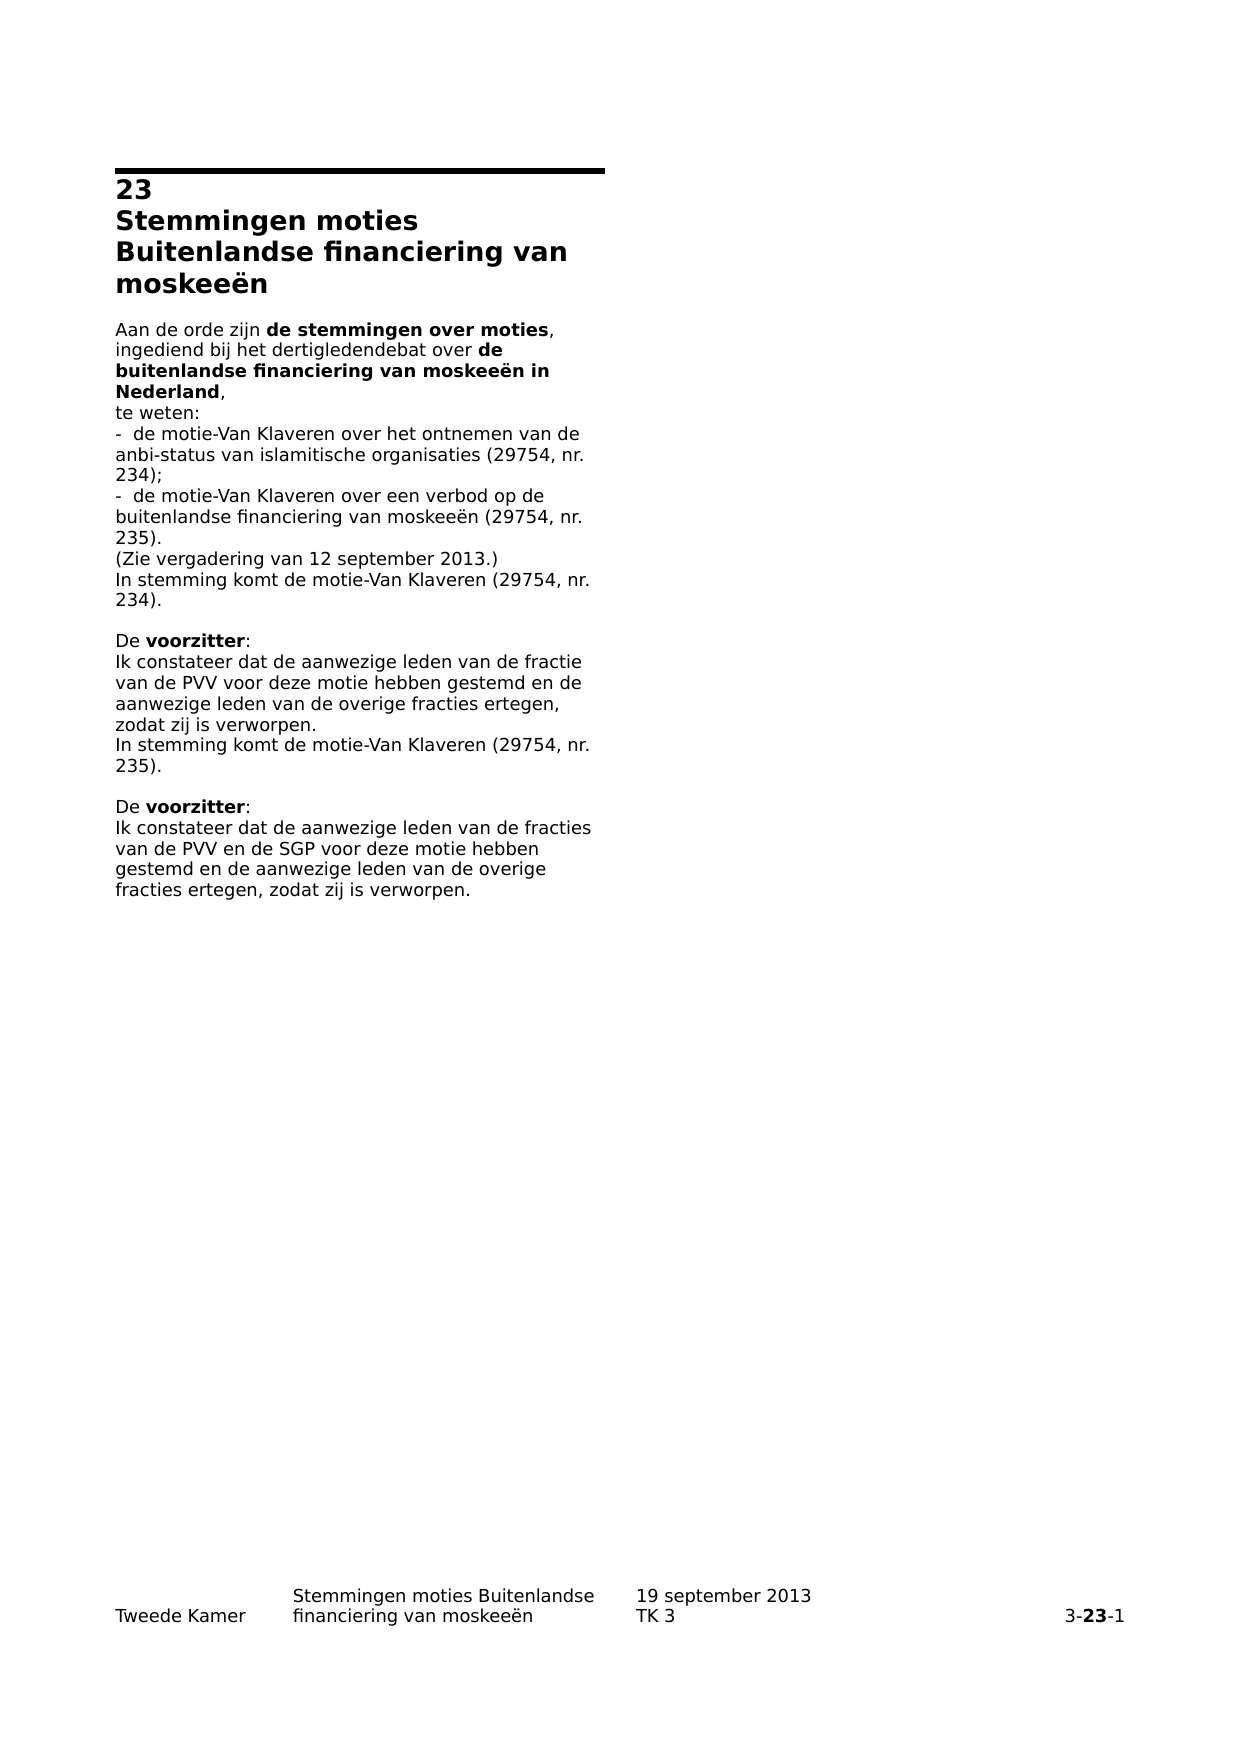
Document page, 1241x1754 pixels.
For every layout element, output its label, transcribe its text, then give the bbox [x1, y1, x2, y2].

text De voorzitter: [115, 631, 605, 652]
text Aan de orde zijn de stemmingen over moties, ingediend bij het dertigledendebat over de buitenlandse financiering van moskeeën in Nederland, [115, 319, 605, 403]
text Ik constateer dat de aanwezige leden van de fractie van de PVV voor deze motie hebben gestemd en de aanwezige leden van de overige fracties ertegen, zodat zij is verworpen. [115, 652, 605, 735]
text In stemming komt de motie-Van Klaveren (29754, nr. 234). [115, 569, 605, 611]
list de motie-Van Klaveren over het ontnemen van de anbi-status van islamitische organisaties (29754, nr. 234); [115, 423, 605, 486]
text Ik constateer dat de aanwezige leden van de fracties van de PVV en de SGP voor deze motie hebben gestemd en de aanwezige leden van de overige fracties ertegen, zodat zij is verworpen. [115, 817, 605, 901]
title 23 Stemmingen moties Buitenlandse financiering van moskeeën [115, 174, 605, 299]
text (Zie vergadering van 12 september 2013.) [115, 548, 605, 569]
text De voorzitter: [115, 797, 605, 817]
list de motie-Van Klaveren over een verbod op de buitenlandse financiering van moskeeën (29754, nr. 235). [115, 486, 605, 548]
text te weten: [115, 403, 605, 423]
text In stemming komt de motie-Van Klaveren (29754, nr. 235). [115, 735, 605, 777]
